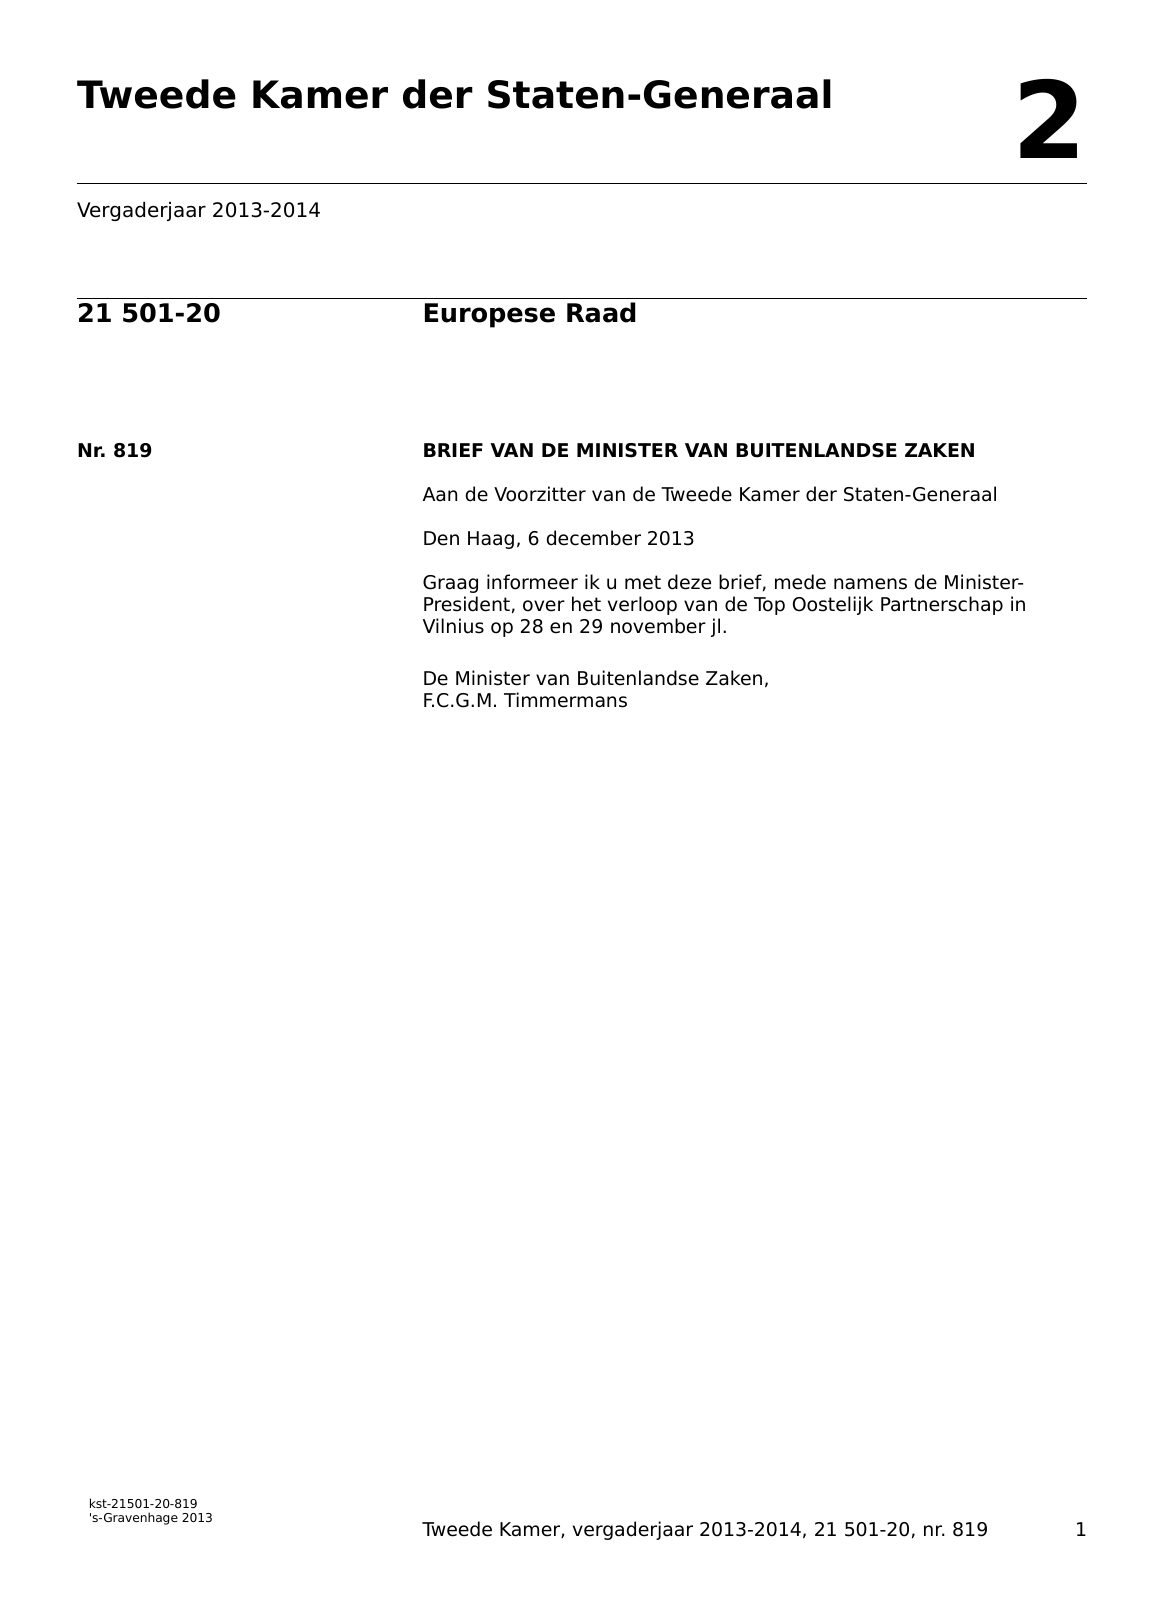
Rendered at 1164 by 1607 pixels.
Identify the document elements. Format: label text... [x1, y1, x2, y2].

table_header Tweede Kamer der Staten-Generaal [77, 59, 886, 183]
subtitle 21 501-20 Europese Raad [77, 299, 1087, 329]
text Aan de Voorzitter van de Tweede Kamer der Staten-Generaal [422, 484, 1087, 506]
table_header 2 [886, 59, 1087, 183]
text 's-Gravenhage 2013 [88, 1511, 323, 1525]
text De Minister van Buitenlandse Zaken, F.C.G.M. Timmermans [422, 668, 1087, 712]
subtitle Nr. 819 BRIEF VAN DE MINISTER VAN BUITENLANDSE ZAKEN [77, 440, 1087, 462]
text Graag informeer ik u met deze brief, mede namens de Minister-President, over het verloop van de Top Oostelijk Partnerschap in Vilnius op 28 en 29 november jl. [422, 572, 1087, 638]
text Den Haag, 6 december 2013 [422, 528, 1087, 550]
text kst-21501-20-819 [88, 1497, 323, 1511]
table_cell Vergaderjaar 2013-2014 [77, 184, 1087, 298]
